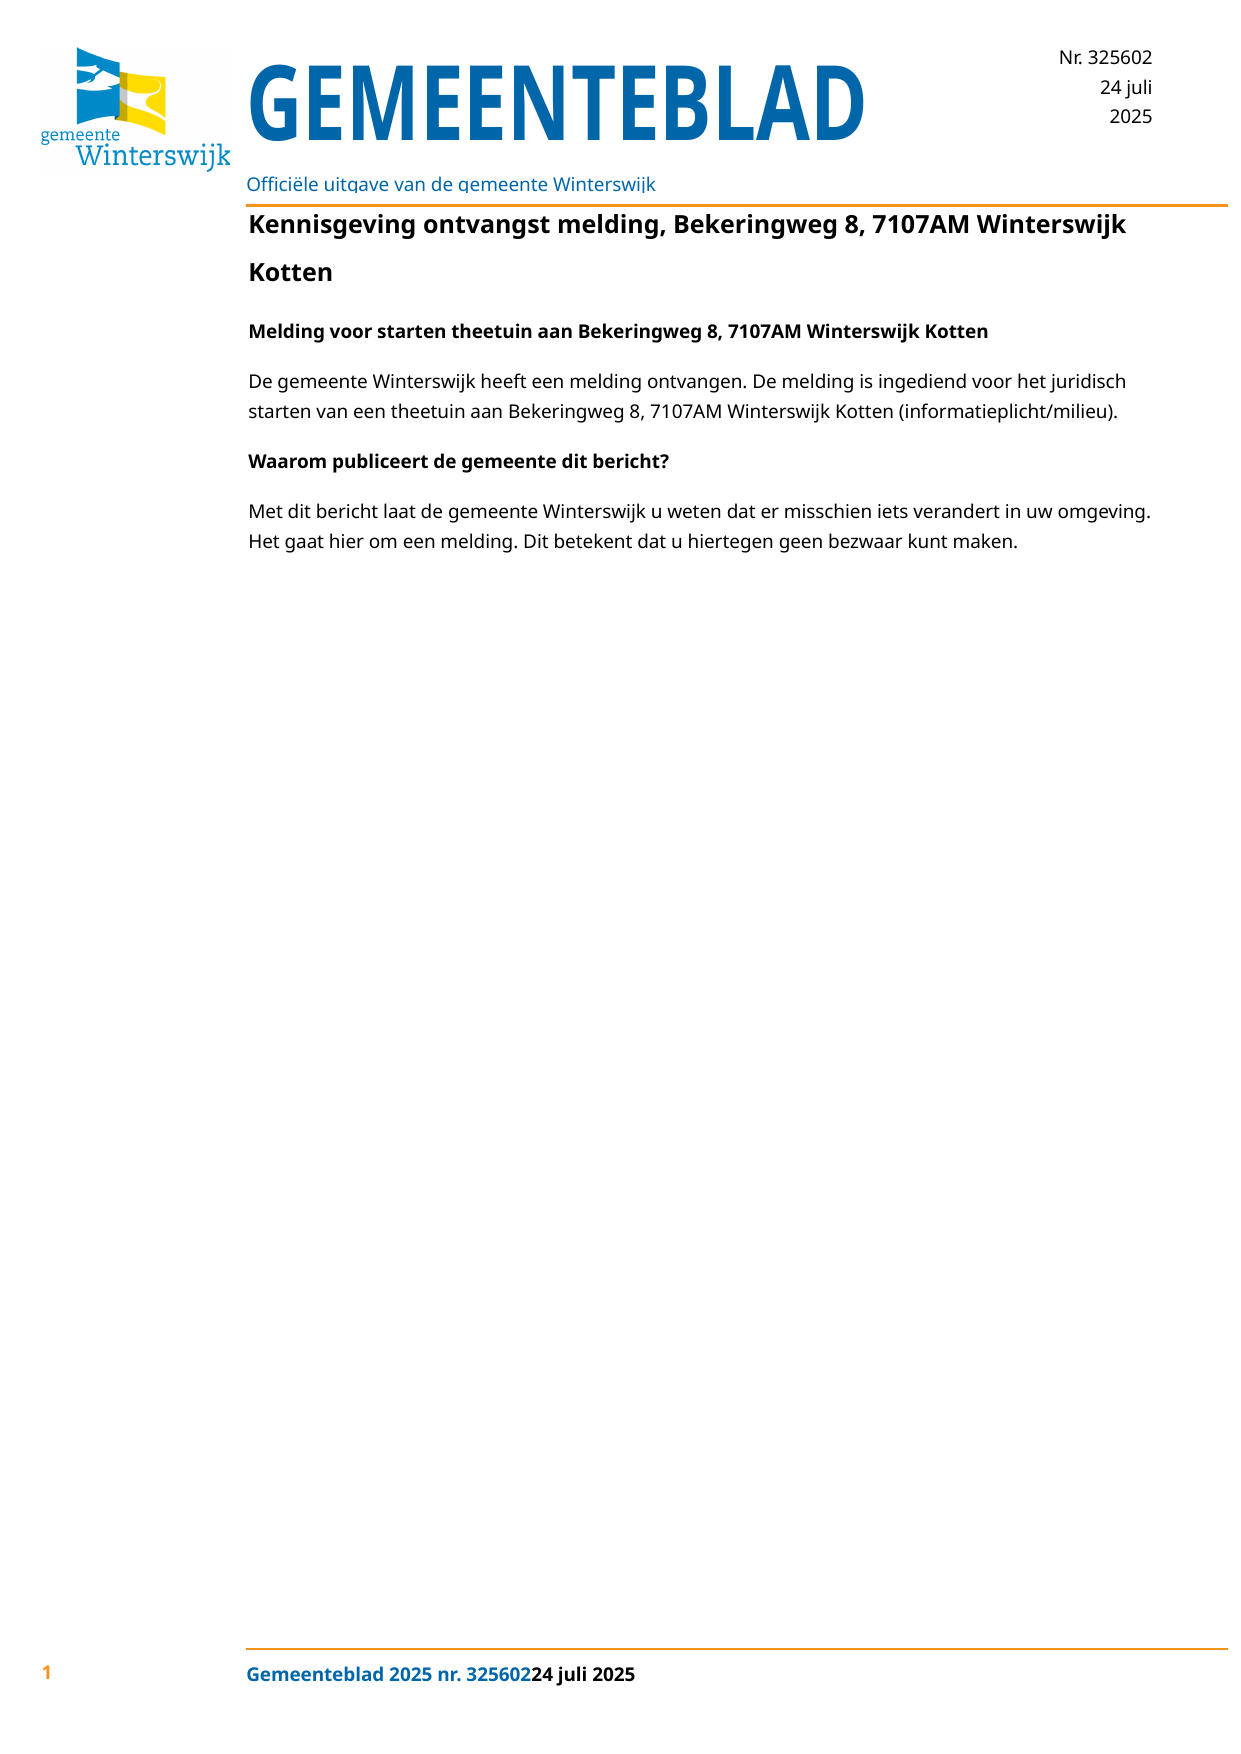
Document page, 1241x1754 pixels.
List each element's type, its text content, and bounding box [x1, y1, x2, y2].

text Melding voor starten theetuin aan Bekeringweg 8, 7107AM Winterswijk Kotten [248, 318, 1152, 344]
text Kennisgeving ontvangst melding, Bekeringweg 8, 7107AM Winterswijk Kotten [248, 207, 1152, 288]
text Met dit bericht laat de gemeente Winterswijk u weten dat er misschien iets verandert in uw omgeving. Het gaat hier om een melding. Dit betekent dat u hiertegen geen bezwaar kunt maken. [248, 499, 1152, 554]
text Waarom publiceert de gemeente dit bericht? [248, 448, 1152, 474]
picture [225, 153, 231, 162]
text De gemeente Winterswijk heeft een melding ontvangen. De melding is ingediend voor het juridisch starten van een theetuin aan Bekeringweg 8, 7107AM Winterswijk Kotten (informatieplicht/milieu). [248, 368, 1152, 424]
picture [41, 47, 231, 172]
